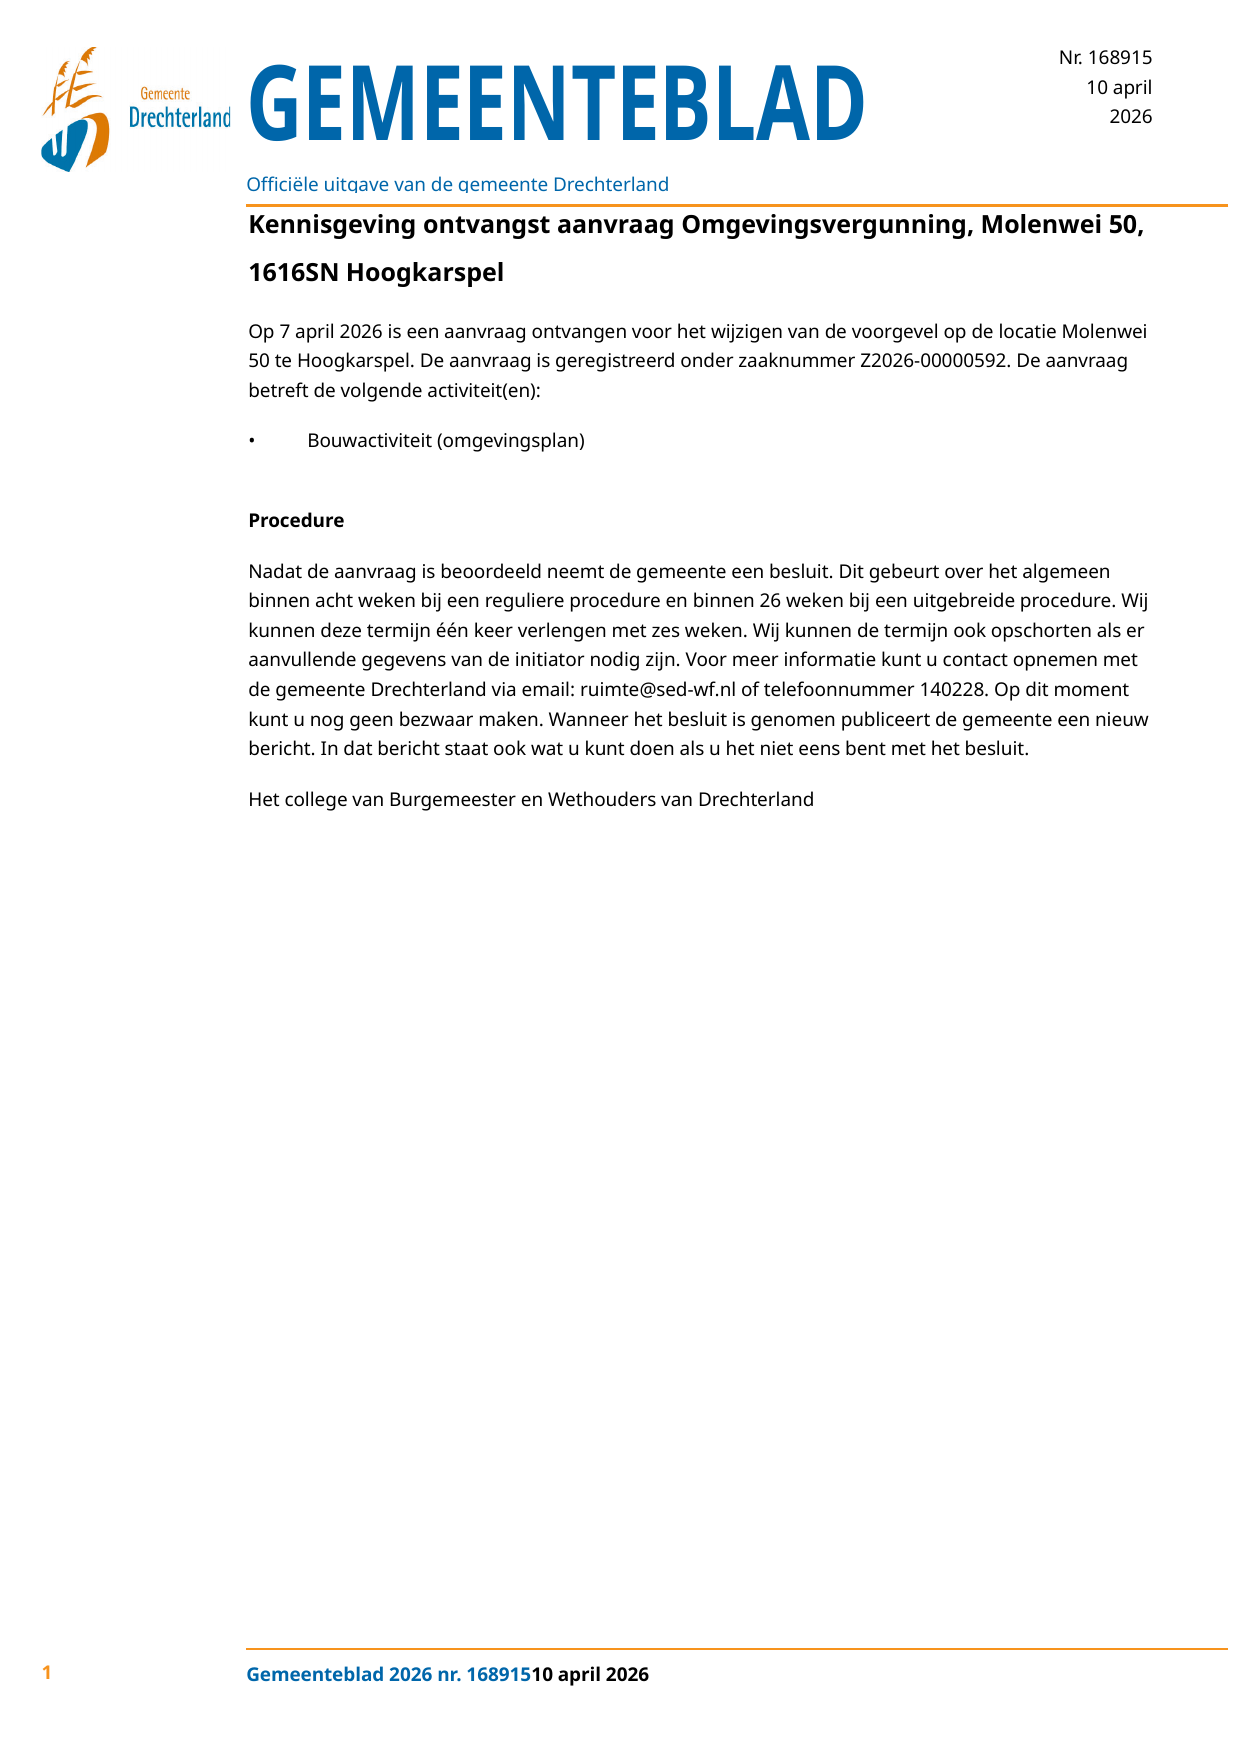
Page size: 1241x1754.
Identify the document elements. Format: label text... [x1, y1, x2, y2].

text Het college van Burgemeester en Wethouders van Drechterland [248, 786, 1152, 812]
picture [41, 47, 231, 172]
text Op 7 april 2026 is een aanvraag ontvangen voor het wijzigen van de voorgevel op de locatie Molenwei 50 te Hoogkarspel. De aanvraag is geregistreerd onder zaaknummer Z2026-00000592. De aanvraag betreft de volgende activiteit(en): [248, 318, 1152, 403]
text Nadat de aanvraag is beoordeeld neemt de gemeente een besluit. Dit gebeurt over het algemeen binnen acht weken bij een reguliere procedure en binnen 26 weken bij een uitgebreide procedure. Wij kunnen deze termijn één keer verlengen met zes weken. Wij kunnen de termijn ook opschorten als er aanvullende gegevens van de initiator nodig zijn. Voor meer informatie kunt u contact opnemen met de gemeente Drechterland via email: ruimte@sed-wf.nl of telefoonnummer 140228. Op dit moment kunt u nog geen bezwaar maken. Wanneer het besluit is genomen publiceert de gemeente een nieuw bericht. In dat bericht staat ook wat u kunt doen als u het niet eens bent met het besluit. [248, 558, 1152, 761]
picture [41, 158, 64, 172]
text Kennisgeving ontvangst aanvraag Omgevingsvergunning, Molenwei 50, 1616SN Hoogkarspel [248, 207, 1152, 288]
picture [226, 115, 231, 124]
list Bouwactiviteit (omgevingsplan) [248, 427, 1152, 453]
text Procedure [248, 507, 1152, 533]
